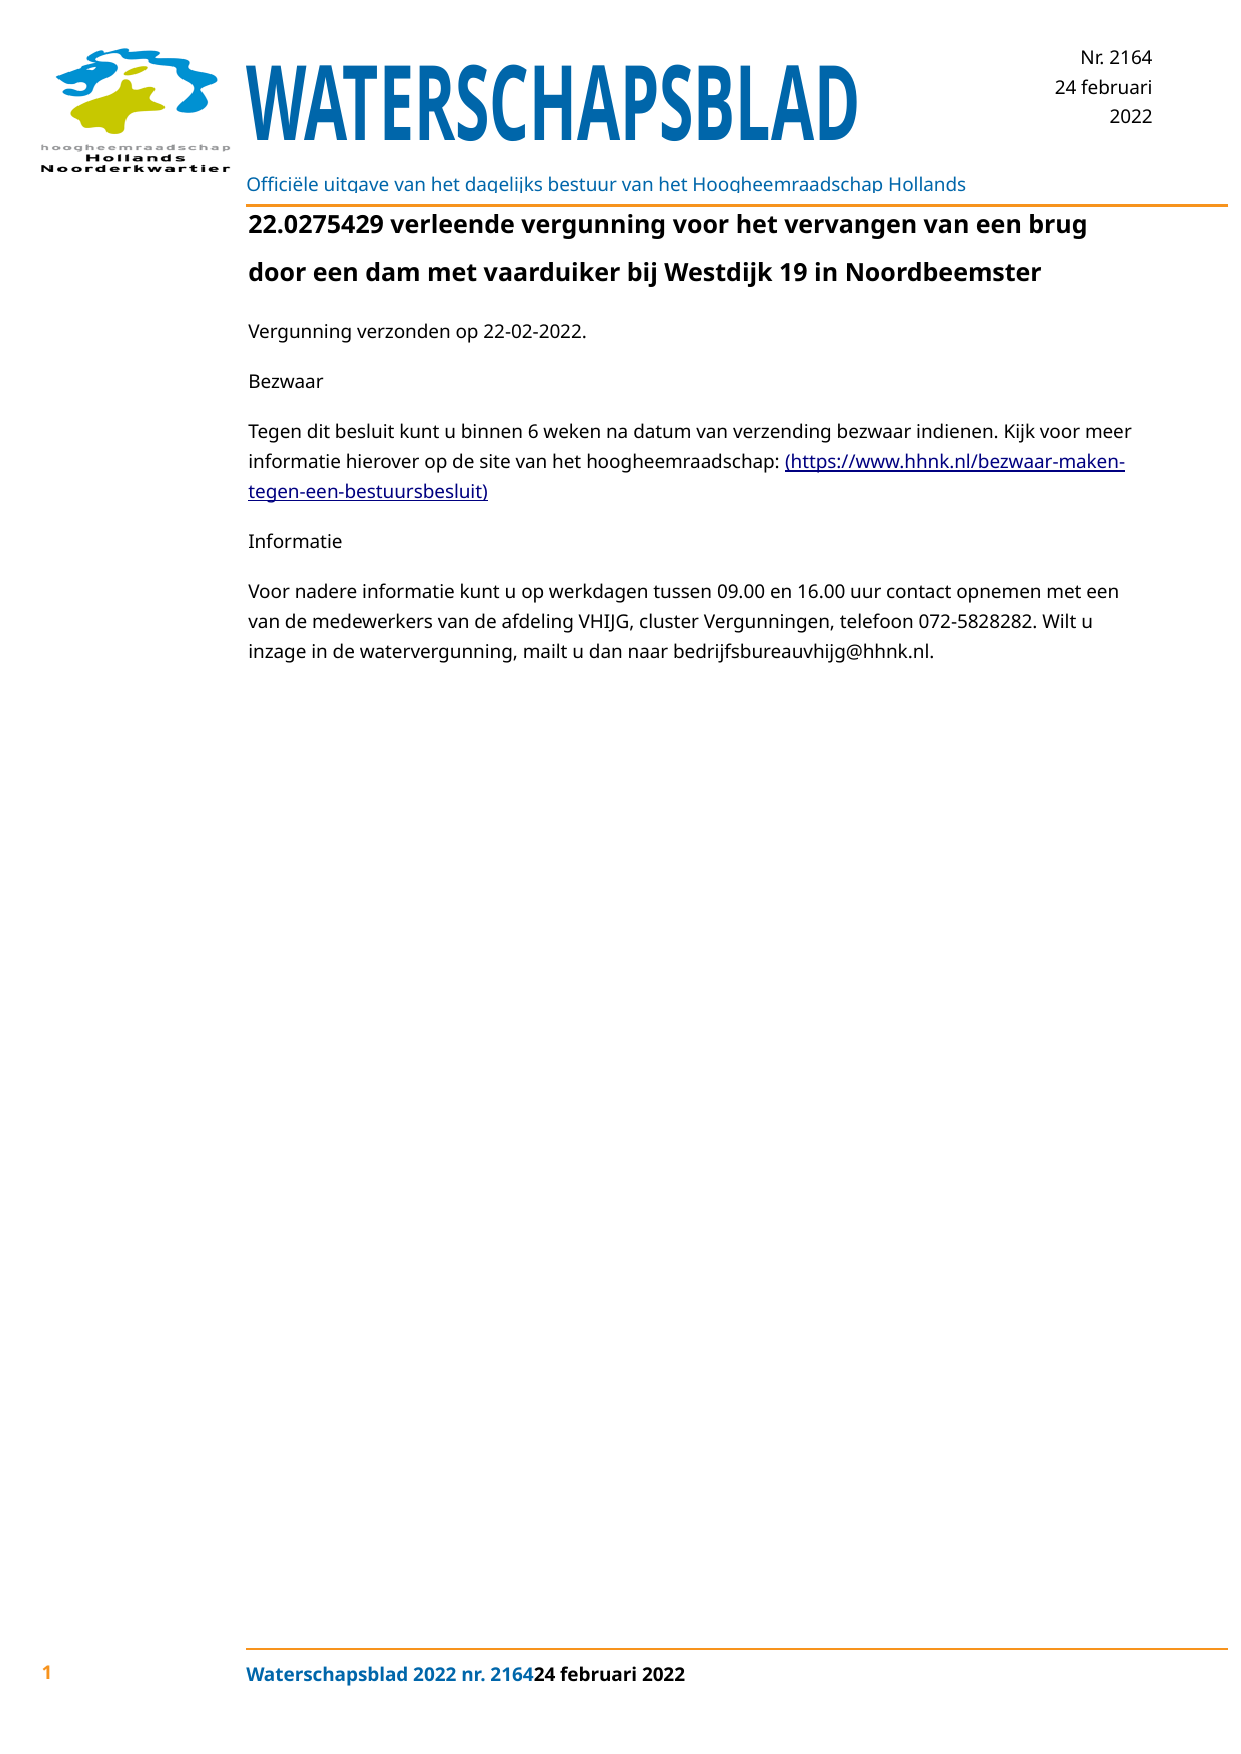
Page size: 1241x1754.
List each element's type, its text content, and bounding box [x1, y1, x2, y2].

text Informatie [248, 528, 1152, 554]
text Bezwaar [248, 368, 1152, 394]
picture [41, 47, 231, 172]
text Vergunning verzonden op 22-02-2022. [248, 318, 1152, 344]
text Voor nadere informatie kunt u op werkdagen tussen 09.00 en 16.00 uur contact opnemen met een van de medewerkers van de afdeling VHIJG, cluster Vergunningen, telefoon 072-5828282. Wilt u inzage in de watervergunning, mailt u dan naar bedrijfsbureauvhijg@hhnk.nl. [248, 579, 1152, 664]
text 22.0275429 verleende vergunning voor het vervangen van een brug door een dam met vaarduiker bij Westdijk 19 in Noordbeemster [248, 207, 1152, 288]
text Tegen dit besluit kunt u binnen 6 weken na datum van verzending bezwaar indienen. Kijk voor meer informatie hierover op de site van het hoogheemraadschap: (https://www.hhnk.nl/bezwaar-maken-tegen-een-bestuursbesluit) [248, 419, 1152, 504]
